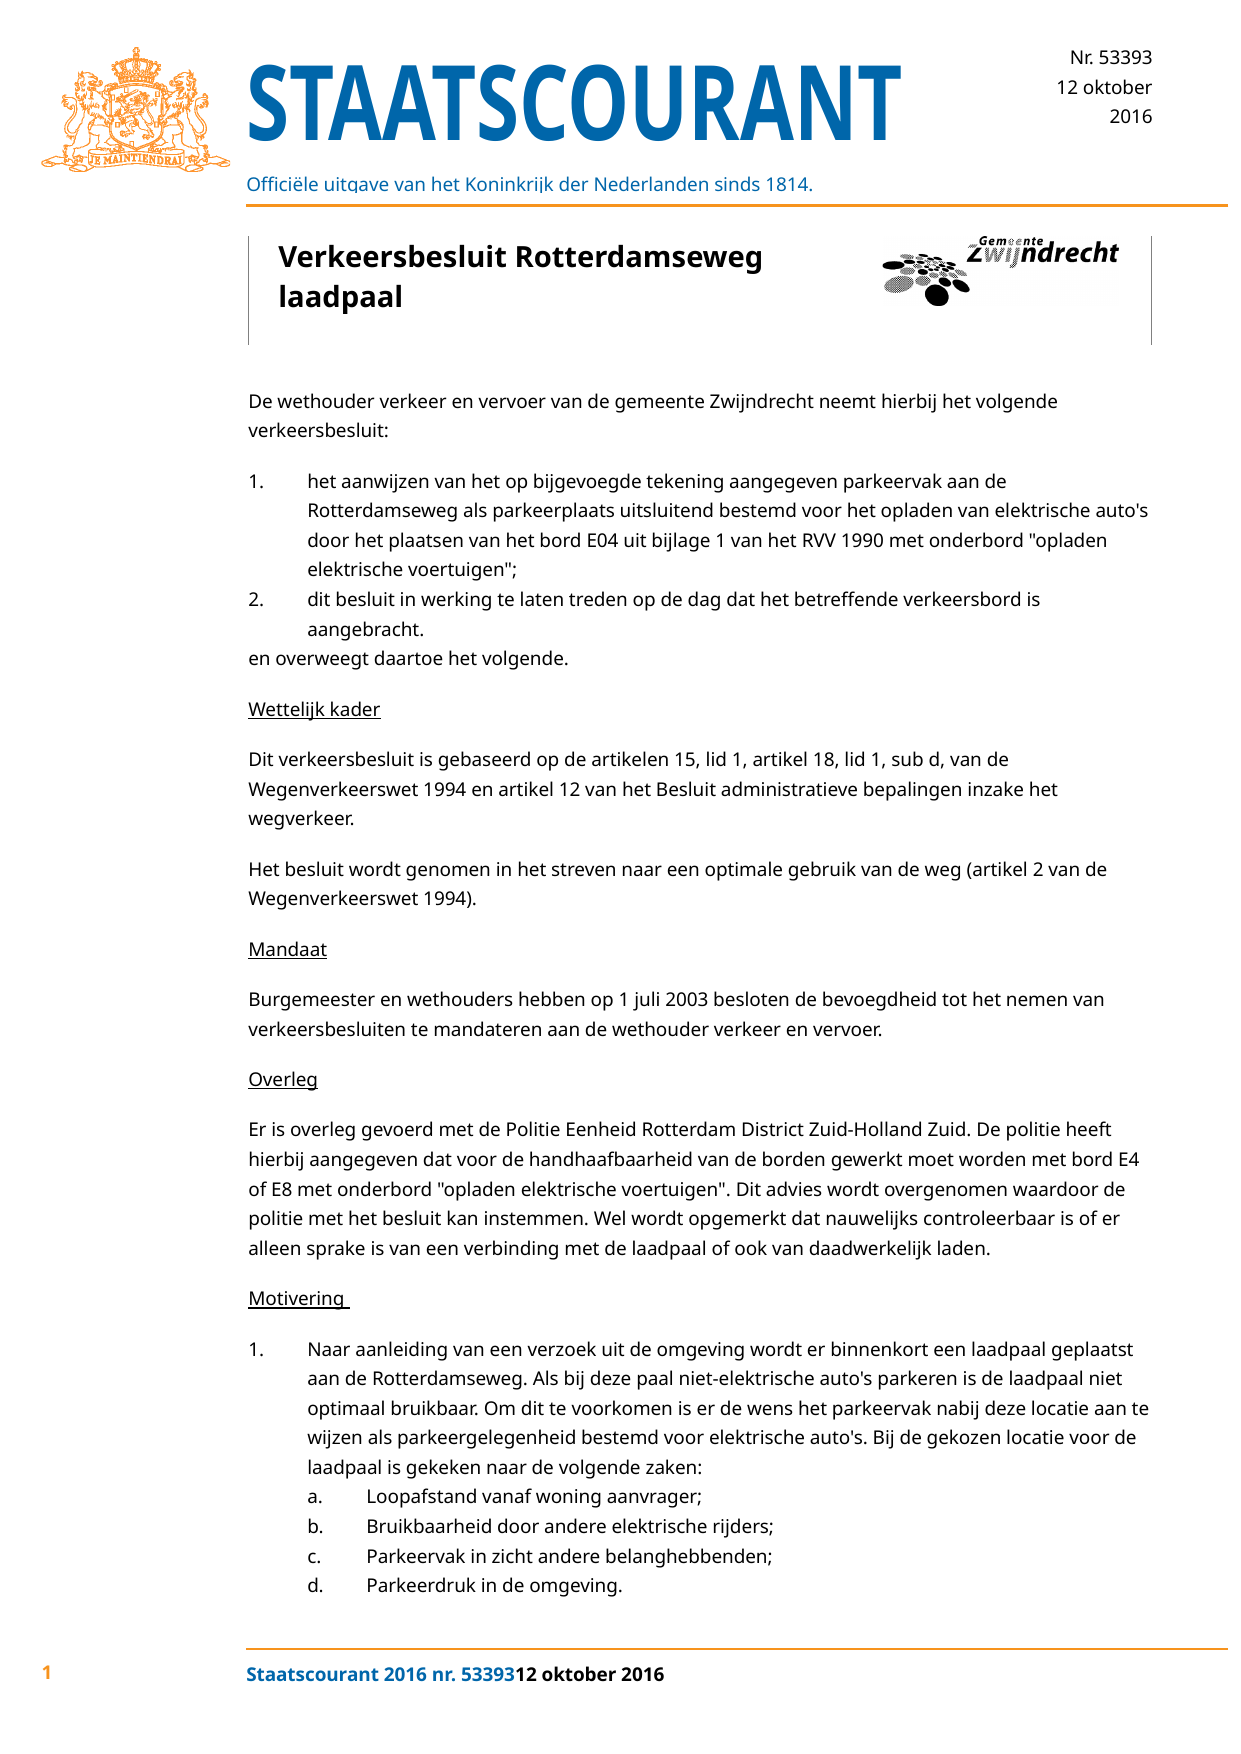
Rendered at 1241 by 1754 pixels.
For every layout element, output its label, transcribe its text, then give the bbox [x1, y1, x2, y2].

list het aanwijzen van het op bijgevoegde tekening aangegeven parkeervak aan de Rotterdamseweg als parkeerplaats uitsluitend bestemd voor het opladen van elektrische auto's door het plaatsen van het bord E04 uit bijlage 1 van het RVV 1990 met onderbord "opladen elektrische voertuigen"; [248, 468, 1152, 582]
picture [41, 47, 231, 172]
list Parkeerdruk in de omgeving. [307, 1572, 1152, 1598]
text Wettelijk kader [248, 696, 1152, 722]
text Motivering [248, 1285, 1152, 1311]
table_header Verkeersbesluit Rotterdamseweg laadpaal [249, 236, 850, 345]
text De wethouder verkeer en vervoer van de gemeente Zwijndrecht neemt hierbij het volgende verkeersbesluit: [248, 388, 1152, 443]
table_header [850, 236, 1151, 345]
text Er is overleg gevoerd met de Politie Eenheid Rotterdam District Zuid-Holland Zuid. De politie heeft hierbij aangegeven dat voor de handhaafbaarheid van de borden gewerkt moet worden met bord E4 of E8 met onderbord "opladen elektrische voertuigen". Dit advies wordt overgenomen waardoor de politie met het besluit kan instemmen. Wel wordt opgemerkt dat nauwelijks controleerbaar is of er alleen sprake is van een verbinding met de laadpaal of ook van daadwerkelijk laden. [248, 1117, 1152, 1261]
text en overweegt daartoe het volgende. [248, 645, 1152, 671]
list Loopafstand vanaf woning aanvrager; [307, 1484, 1152, 1509]
list Naar aanleiding van een verzoek uit de omgeving wordt er binnenkort een laadpaal geplaatst aan de Rotterdamseweg. Als bij deze paal niet-elektrische auto's parkeren is de laadpaal niet optimaal bruikbaar. Om dit te voorkomen is er de wens het parkeervak nabij deze locatie aan te wijzen als parkeergelegenheid bestemd voor elektrische auto's. Bij de gekozen locatie voor de laadpaal is gekeken naar de volgende zaken: [248, 1336, 1152, 1480]
list Bruikbaarheid door andere elektrische rijders; [307, 1513, 1152, 1539]
text Burgemeester en wethouders hebben op 1 juli 2003 besloten de bevoegdheid tot het nemen van verkeersbesluiten te mandateren aan de wethouder verkeer en vervoer. [248, 986, 1152, 1042]
text Overleg [248, 1066, 1152, 1092]
text Dit verkeersbesluit is gebaseerd op de artikelen 15, lid 1, artikel 18, lid 1, sub d, van de Wegenverkeerswet 1994 en artikel 12 van het Besluit administratieve bepalingen inzake het wegverkeer. [248, 746, 1152, 831]
list dit besluit in werking te laten treden op de dag dat het betreffende verkeersbord is aangebracht. [248, 586, 1152, 642]
text Het besluit wordt genomen in het streven naar een optimale gebruik van de weg (artikel 2 van de Wegenverkeerswet 1994). [248, 856, 1152, 911]
picture [882, 236, 1119, 306]
text Mandaat [248, 936, 1152, 962]
list Parkeervak in zicht andere belanghebbenden; [307, 1543, 1152, 1569]
